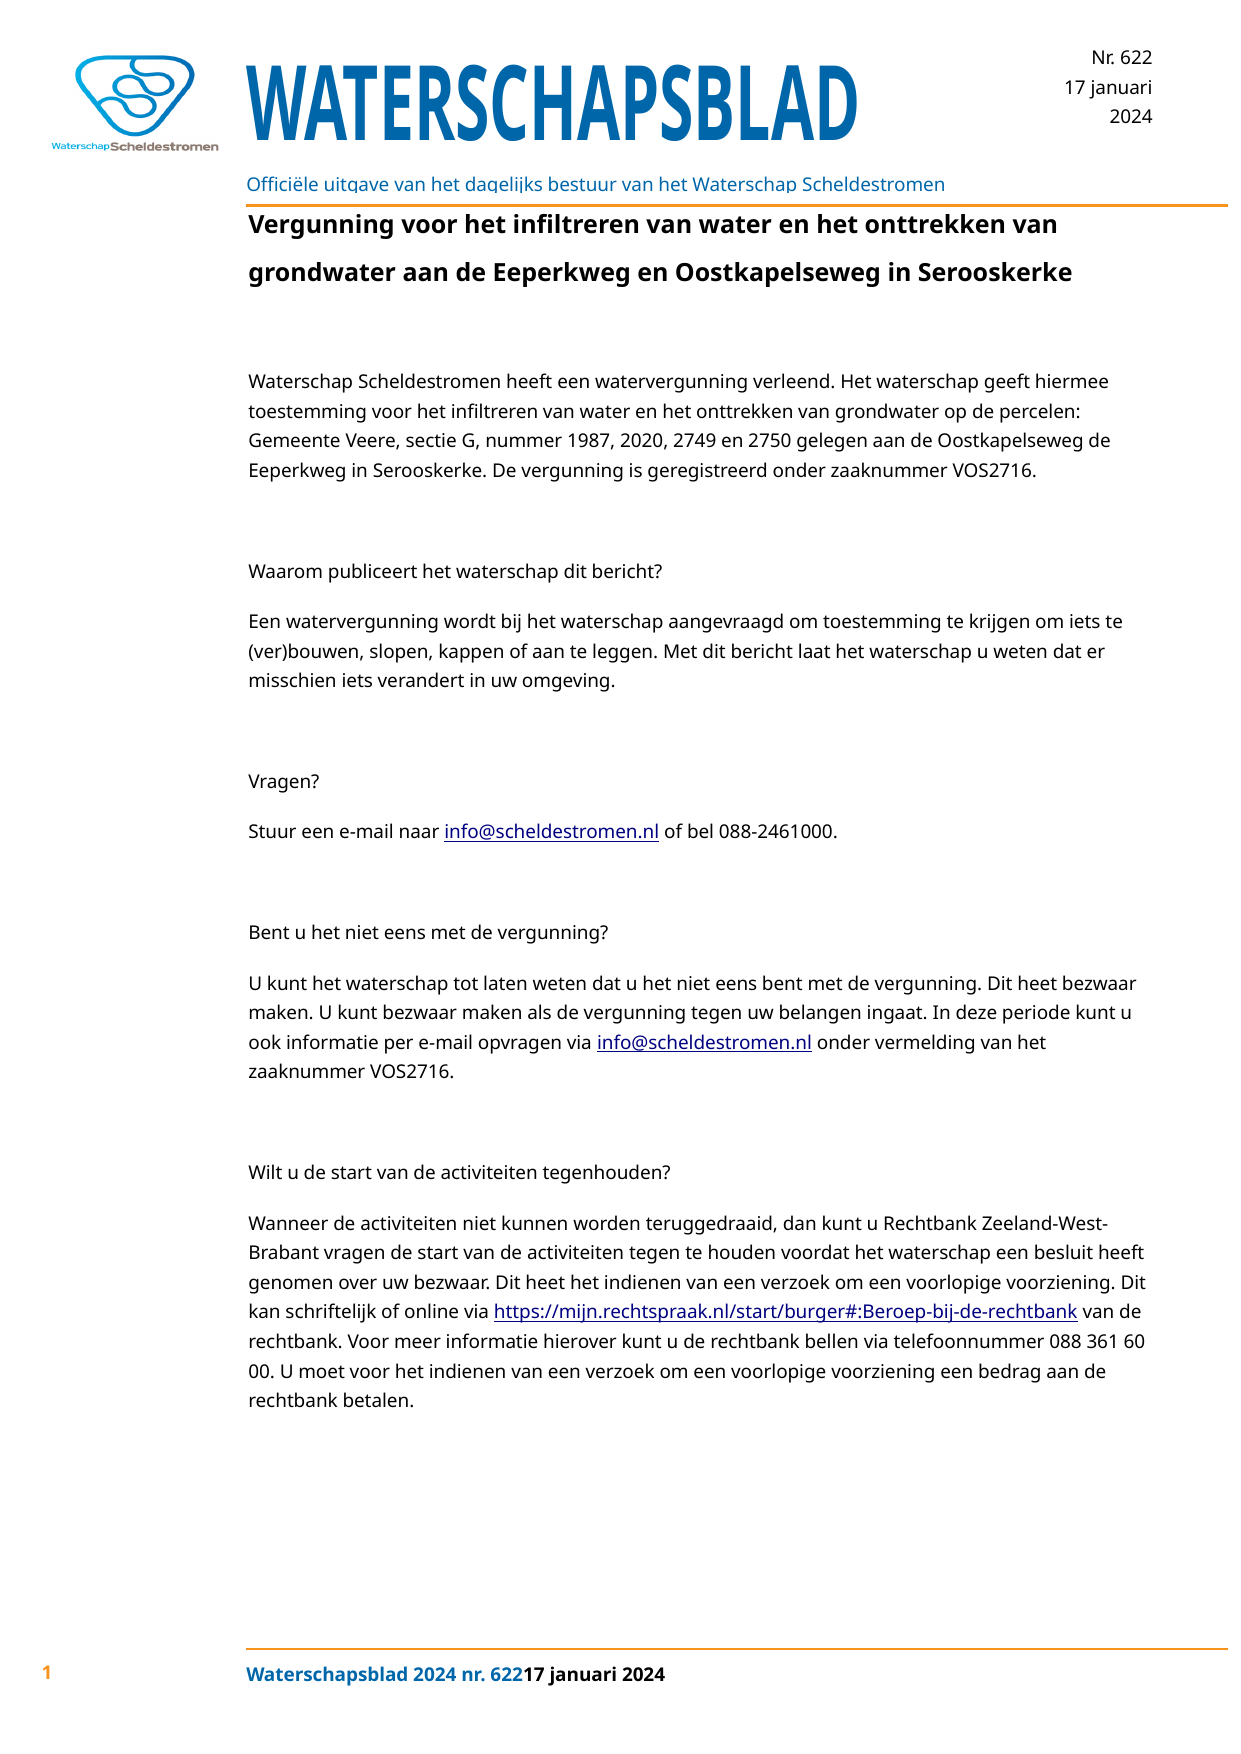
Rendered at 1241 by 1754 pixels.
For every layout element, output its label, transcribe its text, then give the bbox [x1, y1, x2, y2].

text Wilt u de start van de activiteiten tegenhouden? [248, 1159, 1152, 1185]
text U kunt het waterschap tot laten weten dat u het niet eens bent met de vergunning. Dit heet bezwaar maken. U kunt bezwaar maken als de vergunning tegen uw belangen ingaat. In deze periode kunt u ook informatie per e-mail opvragen via info@scheldestromen.nl onder vermelding van het zaaknummer VOS2716. [248, 970, 1152, 1084]
text Wanneer de activiteiten niet kunnen worden teruggedraaid, dan kunt u Rechtbank Zeeland-West-Brabant vragen de start van de activiteiten tegen te houden voordat het waterschap een besluit heeft genomen over uw bezwaar. Dit heet het indienen van een verzoek om een voorlopige voorziening. Dit kan schriftelijk of online via https://mijn.rechtspraak.nl/start/burger#:Beroep-bij-de-rechtbank van de rechtbank. Voor meer informatie hierover kunt u de rechtbank bellen via telefoonnummer 088 361 60 00. U moet voor het indienen van een verzoek om een voorlopige voorziening een bedrag aan de rechtbank betalen. [248, 1210, 1152, 1413]
text Een watervergunning wordt bij het waterschap aangevraagd om toestemming te krijgen om iets te (ver)bouwen, slopen, kappen of aan te leggen. Met dit bericht laat het waterschap u weten dat er misschien iets verandert in uw omgeving. [248, 608, 1152, 693]
text Bent u het niet eens met de vergunning? [248, 919, 1152, 945]
text Waarom publiceert het waterschap dit bericht? [248, 558, 1152, 584]
text Waterschap Scheldestromen heeft een watervergunning verleend. Het waterschap geeft hiermee toestemming voor het infiltreren van water en het onttrekken van grondwater op de percelen: Gemeente Veere, sectie G, nummer 1987, 2020, 2749 en 2750 gelegen aan de Oostkapelseweg de Eeperkweg in Serooskerke. De vergunning is geregistreerd onder zaaknummer VOS2716. [248, 368, 1152, 483]
text Vragen? [248, 768, 1152, 794]
text Vergunning voor het infiltreren van water en het onttrekken van grondwater aan de Eeperkweg en Oostkapelseweg in Serooskerke [248, 207, 1152, 288]
text Stuur een e-mail naar info@scheldestromen.nl of bel 088-2461000. [248, 819, 1152, 844]
picture [41, 47, 231, 172]
